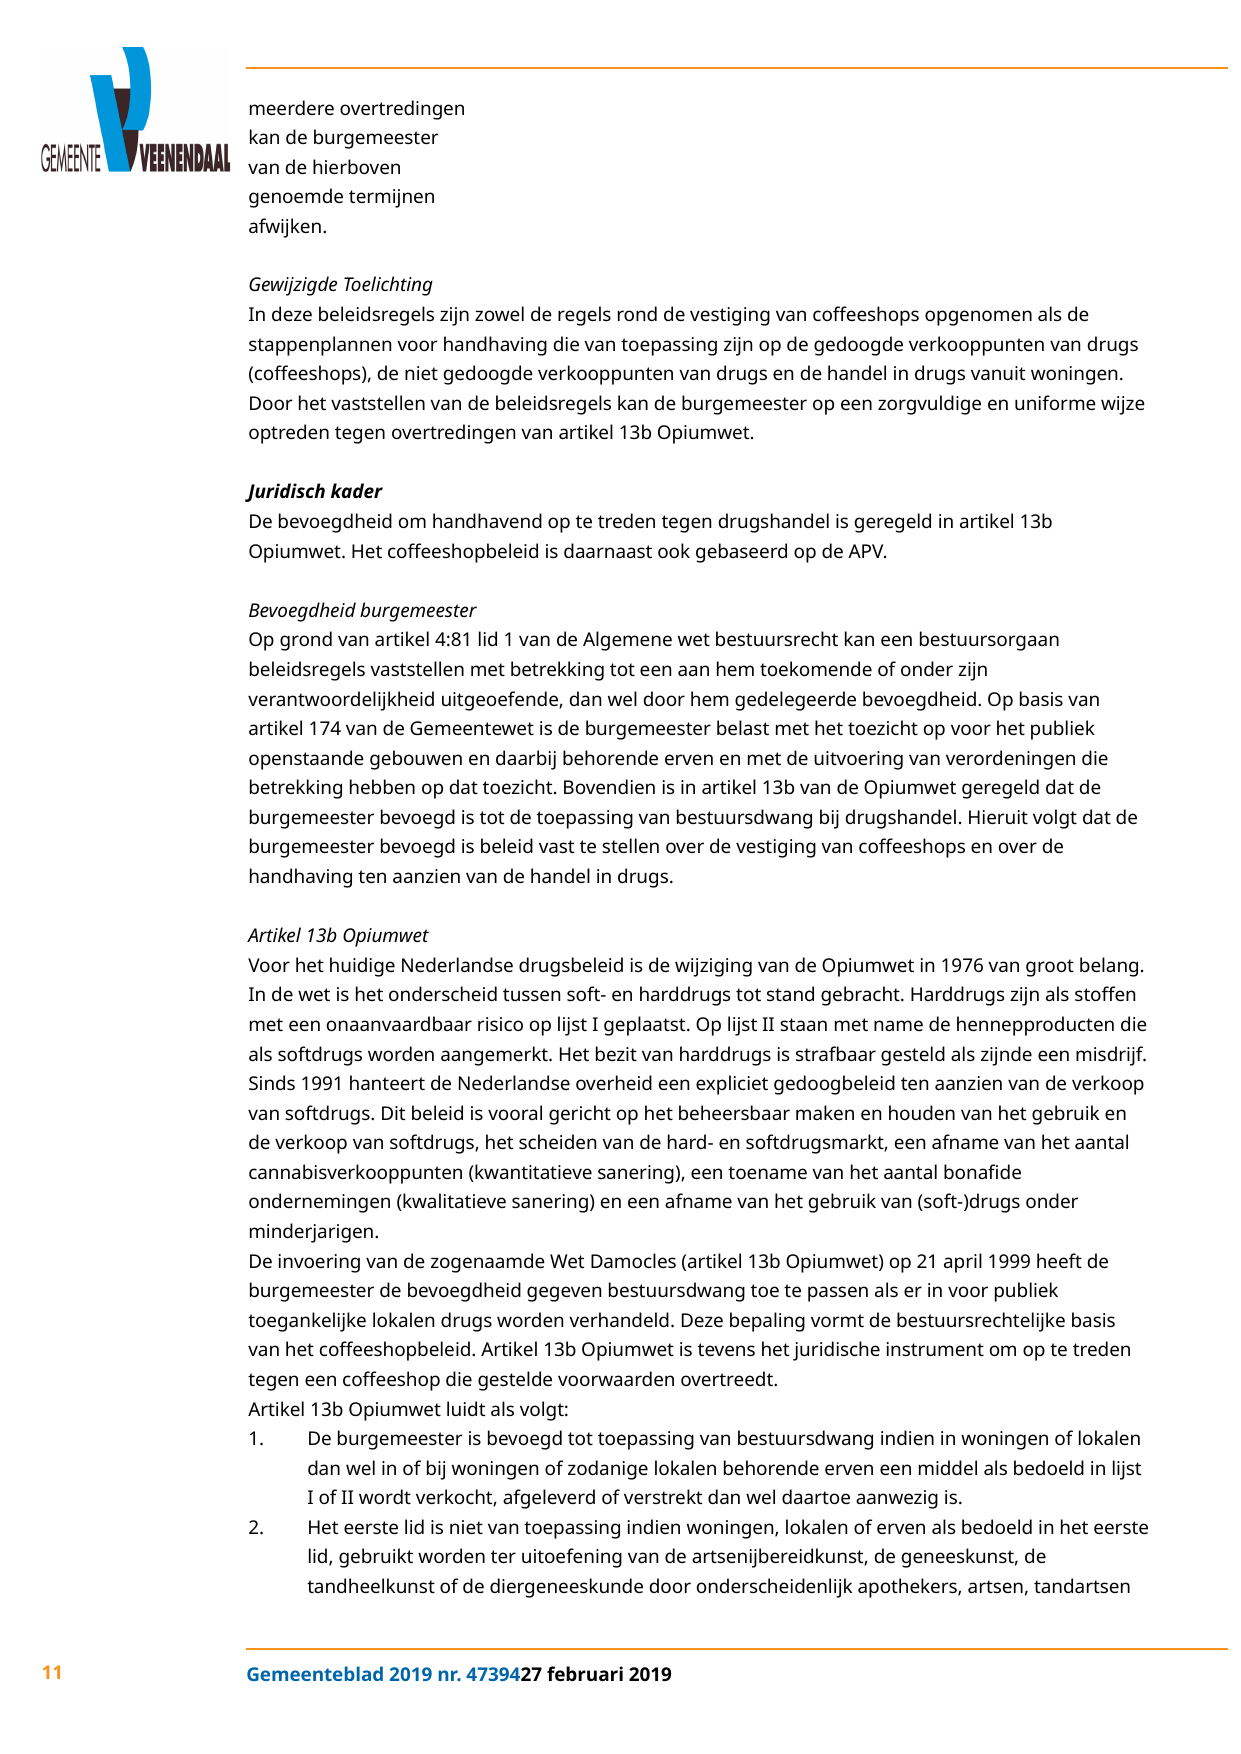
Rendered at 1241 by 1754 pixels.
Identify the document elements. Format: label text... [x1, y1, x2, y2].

list De burgemeester is bevoegd tot toepassing van bestuursdwang indien in woningen of lokalen dan wel in of bij woningen of zodanige lokalen behorende erven een middel als bedoeld in lijst I of II wordt verkocht, afgeleverd of verstrekt dan wel daartoe aanwezig is. [248, 1425, 1152, 1510]
text Artikel 13b Opiumwet [248, 922, 1152, 948]
text Artikel 13b Opiumwet luidt als volgt: [248, 1396, 1152, 1422]
text Sinds 1991 hanteert de Nederlandse overheid een expliciet gedoogbeleid ten aanzien van de verkoop van softdrugs. Dit beleid is vooral gericht op het beheersbaar maken en houden van het gebruik en de verkoop van softdrugs, het scheiden van de hard- en softdrugsmarkt, een afname van het aantal cannabisverkooppunten (kwantitatieve sanering), een toename van het aantal bonafide ondernemingen (kwalitatieve sanering) en een afname van het gebruik van (soft-)drugs onder minderjarigen. [248, 1070, 1152, 1244]
text In deze beleidsregels zijn zowel de regels rond de vestiging van coffeeshops opgenomen als de stappenplannen voor handhaving die van toepassing zijn op de gedoogde verkooppunten van drugs (coffeeshops), de niet gedoogde verkooppunten van drugs en de handel in drugs vanuit woningen. Door het vaststellen van de beleidsregels kan de burgemeester op een zorgvuldige en uniforme wijze optreden tegen overtredingen van artikel 13b Opiumwet. [248, 301, 1152, 445]
text De invoering van de zogenaamde Wet Damocles (artikel 13b Opiumwet) op 21 april 1999 heeft de burgemeester de bevoegdheid gegeven bestuursdwang toe te passen als er in voor publiek toegankelijke lokalen drugs worden verhandeld. Deze bepaling vormt de bestuursrechtelijke basis van het coffeeshopbeleid. Artikel 13b Opiumwet is tevens het juridische instrument om op te treden tegen een coffeeshop die gestelde voorwaarden overtreedt. [248, 1248, 1152, 1392]
list Het eerste lid is niet van toepassing indien woningen, lokalen of erven als bedoeld in het eerste lid, gebruikt worden ter uitoefening van de artsenijbereidkunst, de geneeskunst, de tandheelkunst of de diergeneeskunde door onderscheidenlijk apothekers, artsen, tandartsen [248, 1514, 1152, 1599]
text Bevoegdheid burgemeester [248, 597, 1152, 623]
picture [41, 47, 130, 172]
text Op grond van artikel 4:81 lid 1 van de Algemene wet bestuursrecht kan een bestuursorgaan beleidsregels vaststellen met betrekking tot een aan hem toekomende of onder zijn verantwoordelijkheid uitgeoefende, dan wel door hem gedelegeerde bevoegdheid. Op basis van artikel 174 van de Gemeentewet is de burgemeester belast met het toezicht op voor het publiek openstaande gebouwen en daarbij behorende erven en met de uitvoering van verordeningen die betrekking hebben op dat toezicht. Bovendien is in artikel 13b van de Opiumwet geregeld dat de burgemeester bevoegd is tot de toepassing van bestuursdwang bij drugshandel. Hieruit volgt dat de burgemeester bevoegd is beleid vast te stellen over de vestiging van coffeeshops en over de handhaving ten aanzien van de handel in drugs. [248, 627, 1152, 889]
text Gewijzigde Toelichting [248, 272, 1152, 297]
text Voor het huidige Nederlandse drugsbeleid is de wijziging van de Opiumwet in 1976 van groot belang. In de wet is het onderscheid tussen soft- en harddrugs tot stand gebracht. Harddrugs zijn als stoffen met een onaanvaardbaar risico op lijst I geplaatst. Op lijst II staan met name de hennepproducten die als softdrugs worden aangemerkt. Het bezit van harddrugs is strafbaar gesteld als zijnde een misdrijf. [248, 952, 1152, 1067]
text Juridisch kader [248, 479, 1152, 504]
table_cell meerdere overtredingen kan de burgemeester van de hierboven genoemde termijnen afwijken. [248, 95, 474, 239]
picture [123, 47, 231, 172]
text De bevoegdheid om handhavend op te treden tegen drugshandel is geregeld in artikel 13b Opiumwet. Het coffeeshopbeleid is daarnaast ook gebaseerd op de APV. [248, 508, 1152, 564]
